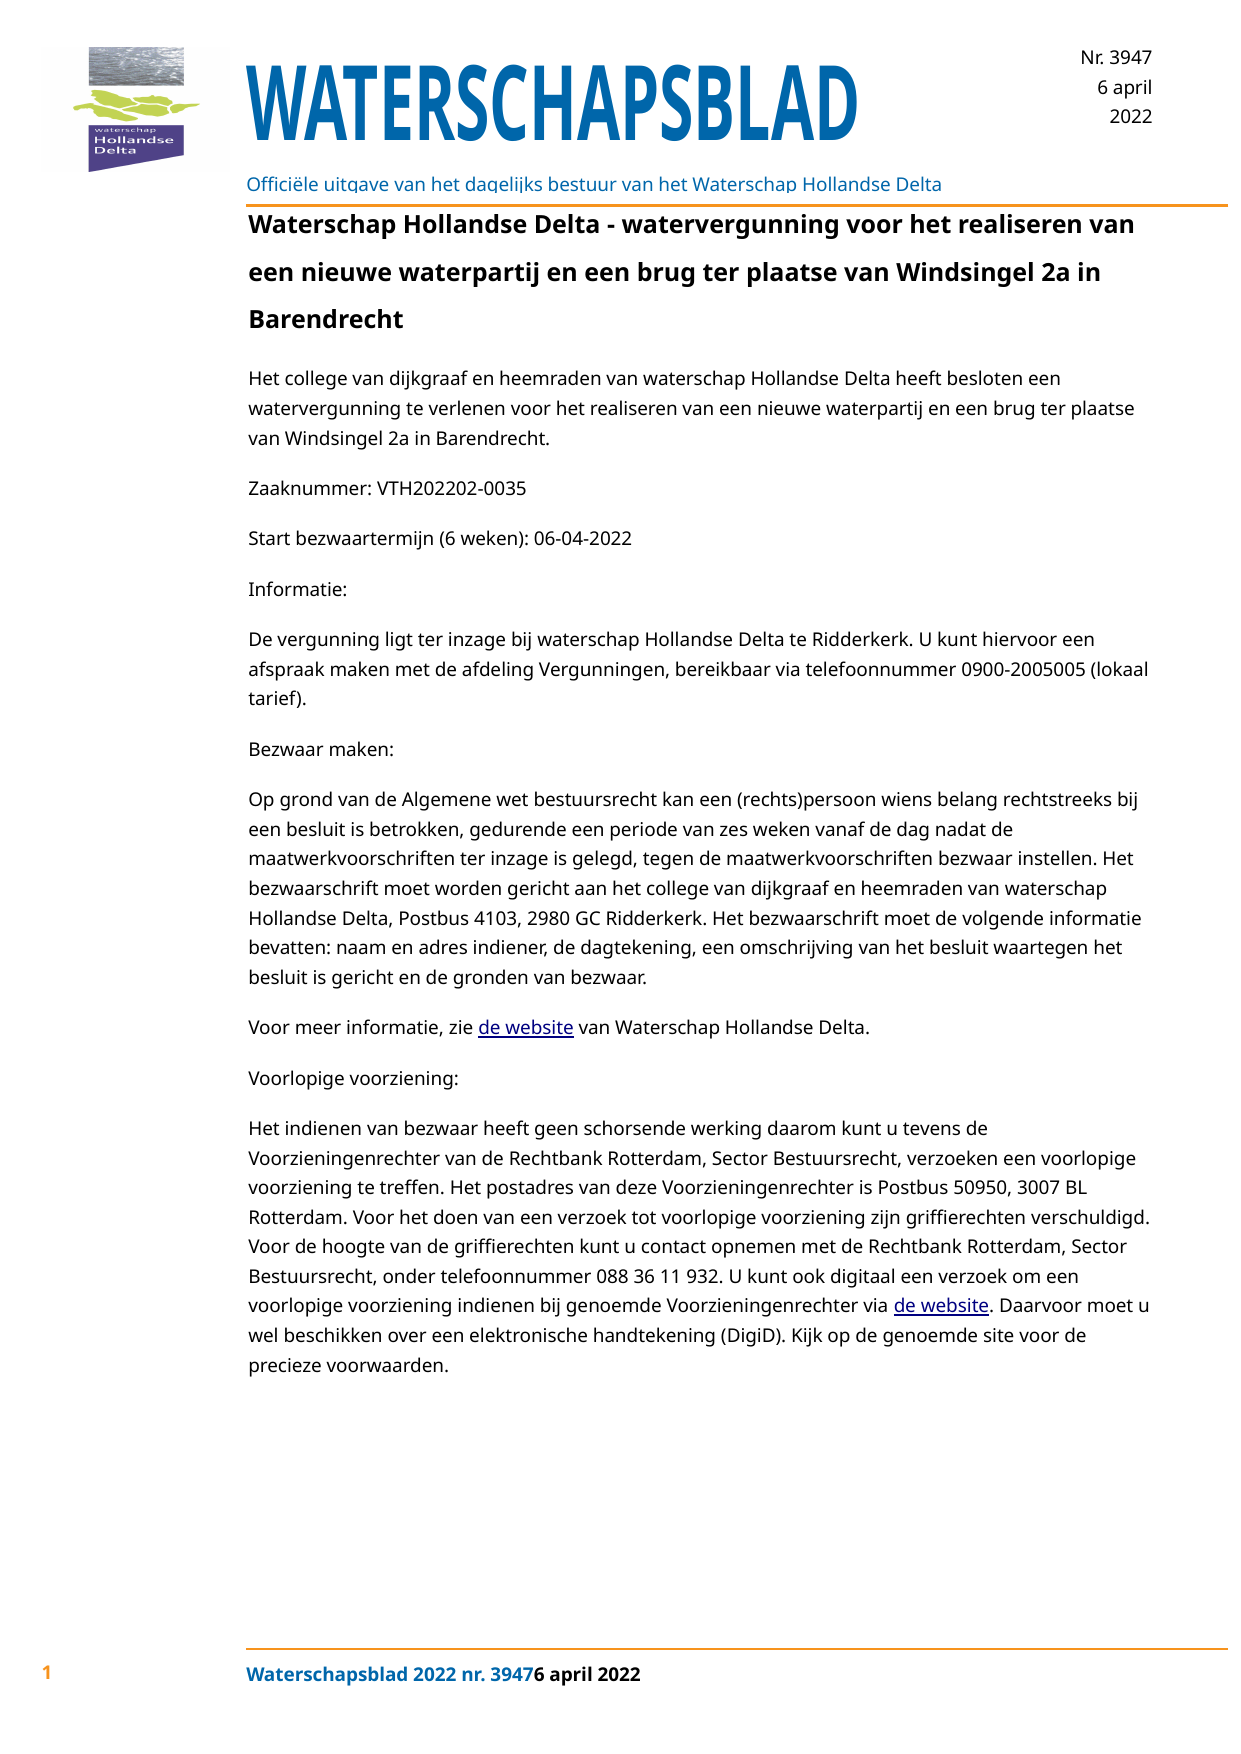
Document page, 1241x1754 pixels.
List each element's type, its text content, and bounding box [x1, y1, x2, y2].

text Voorlopige voorziening: [248, 1065, 1152, 1090]
text Voor meer informatie, zie de website van Waterschap Hollandse Delta. [248, 1014, 1152, 1040]
text Informatie: [248, 576, 1152, 602]
text Start bezwaartermijn (6 weken): 06-04-2022 [248, 526, 1152, 551]
text Waterschap Hollandse Delta - watervergunning voor het realiseren van een nieuwe waterpartij en een brug ter plaatse van Windsingel 2a in Barendrecht [248, 207, 1152, 336]
text De vergunning ligt ter inzage bij waterschap Hollandse Delta te Ridderkerk. U kunt hiervoor een afspraak maken met de afdeling Vergunningen, bereikbaar via telefoonnummer 0900-2005005 (lokaal tarief). [248, 626, 1152, 711]
text Zaaknummer: VTH202202-0035 [248, 475, 1152, 501]
text Het college van dijkgraaf en heemraden van waterschap Hollandse Delta heeft besloten een watervergunning te verlenen voor het realiseren van een nieuwe waterpartij en een brug ter plaatse van Windsingel 2a in Barendrecht. [248, 366, 1152, 450]
picture [41, 47, 231, 172]
text Het indienen van bezwaar heeft geen schorsende werking daarom kunt u tevens de Voorzieningenrechter van de Rechtbank Rotterdam, Sector Bestuursrecht, verzoeken een voorlopige voorziening te treffen. Het postadres van deze Voorzieningenrechter is Postbus 50950, 3007 BL Rotterdam. Voor het doen van een verzoek tot voorlopige voorziening zijn griffierechten verschuldigd. Voor de hoogte van de griffierechten kunt u contact opnemen met de Rechtbank Rotterdam, Sector Bestuursrecht, onder telefoonnummer 088 36 11 932. U kunt ook digitaal een verzoek om een voorlopige voorziening indienen bij genoemde Voorzieningenrechter via de website. Daarvoor moet u wel beschikken over een elektronische handtekening (DigiD). Kijk op de genoemde site voor de precieze voorwaarden. [248, 1115, 1152, 1377]
text Bezwaar maken: [248, 736, 1152, 762]
text Op grond van de Algemene wet bestuursrecht kan een (rechts)persoon wiens belang rechtstreeks bij een besluit is betrokken, gedurende een periode van zes weken vanaf de dag nadat de maatwerkvoorschriften ter inzage is gelegd, tegen de maatwerkvoorschriften bezwaar instellen. Het bezwaarschrift moet worden gericht aan het college van dijkgraaf en heemraden van waterschap Hollandse Delta, Postbus 4103, 2980 GC Ridderkerk. Het bezwaarschrift moet de volgende informatie bevatten: naam en adres indiener, de dagtekening, een omschrijving van het besluit waartegen het besluit is gericht en de gronden van bezwaar. [248, 786, 1152, 989]
